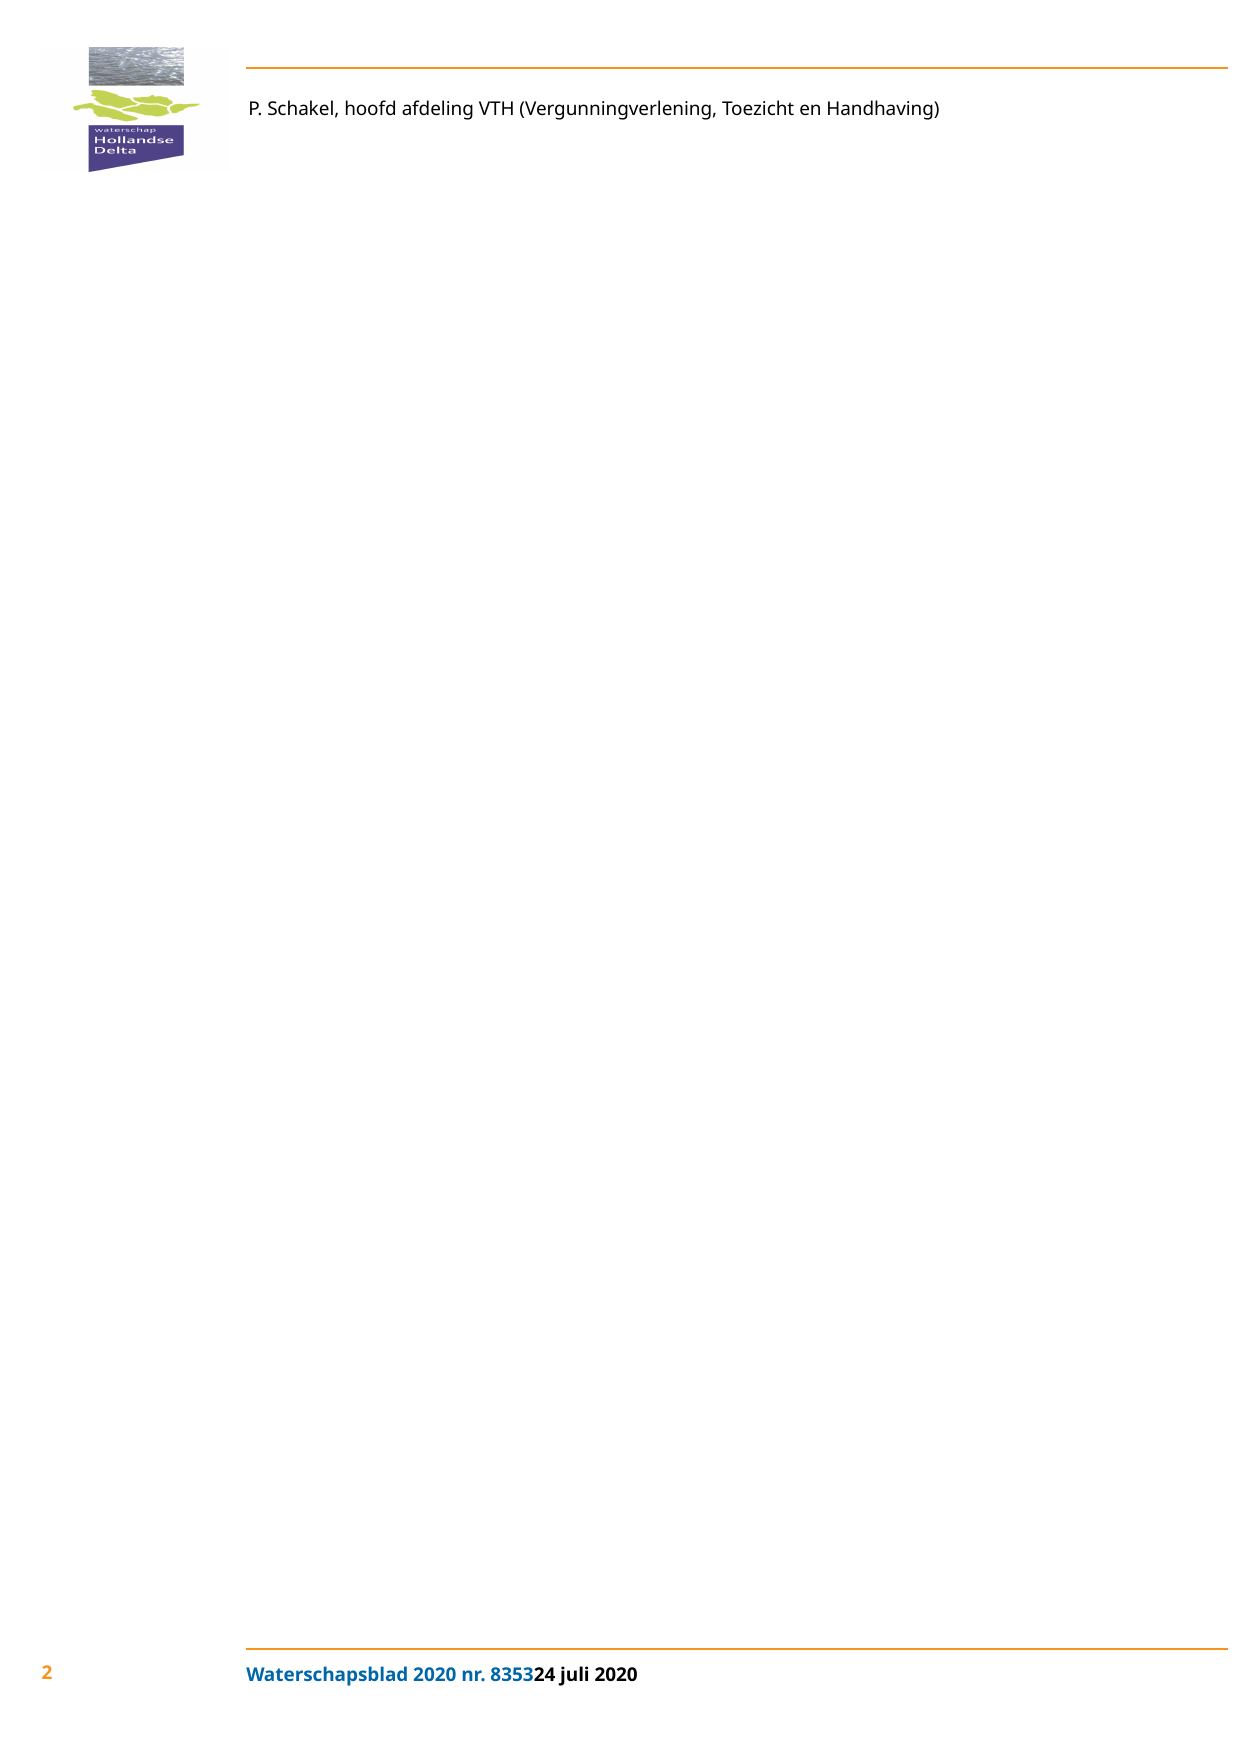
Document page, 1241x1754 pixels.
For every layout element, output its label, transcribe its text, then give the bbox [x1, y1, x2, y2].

text P. Schakel, hoofd afdeling VTH (Vergunningverlening, Toezicht en Handhaving) [248, 95, 1152, 121]
picture [41, 47, 231, 172]
